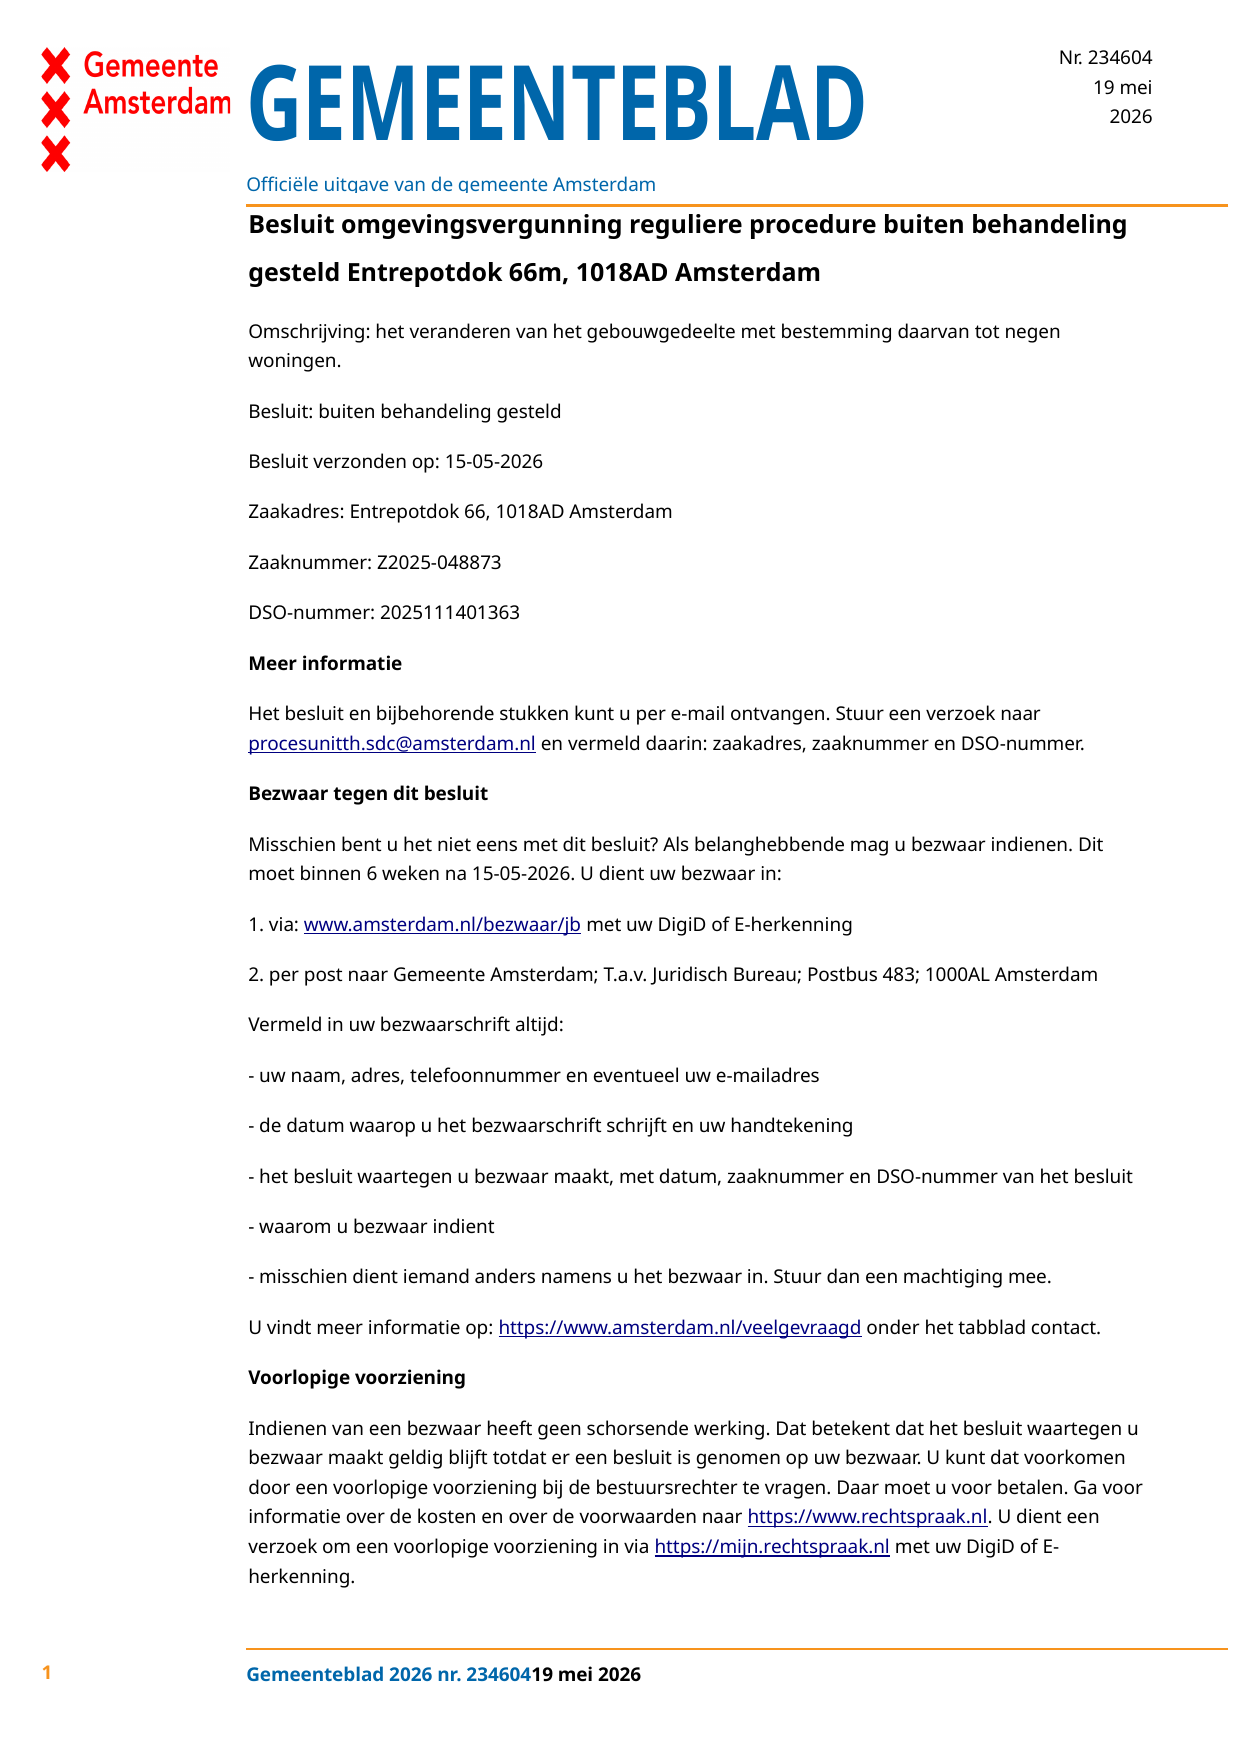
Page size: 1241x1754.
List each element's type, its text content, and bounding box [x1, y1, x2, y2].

text 2. per post naar Gemeente Amsterdam; T.a.v. Juridisch Bureau; Postbus 483; 1000AL Amsterdam [248, 961, 1152, 987]
text U vindt meer informatie op: https://www.amsterdam.nl/veelgevraagd onder het tabblad contact. [248, 1314, 1152, 1340]
text Omschrijving: het veranderen van het gebouwgedeelte met bestemming daarvan tot negen woningen. [248, 318, 1152, 373]
text Zaaknummer: Z2025-048873 [248, 549, 1152, 575]
text Besluit omgevingsvergunning reguliere procedure buiten behandeling gesteld Entrepotdok 66m, 1018AD Amsterdam [248, 207, 1152, 288]
text - de datum waarop u het bezwaarschrift schrijft en uw handtekening [248, 1112, 1152, 1138]
text - uw naam, adres, telefoonnummer en eventueel uw e-mailadres [248, 1062, 1152, 1088]
text 1. via: www.amsterdam.nl/bezwaar/jb met uw DigiD of E-herkenning [248, 911, 1152, 937]
text - waarom u bezwaar indient [248, 1213, 1152, 1239]
text Indienen van een bezwaar heeft geen schorsende werking. Dat betekent dat het besluit waartegen u bezwaar maakt geldig blijft totdat er een besluit is genomen op uw bezwaar. U kunt dat voorkomen door een voorlopige voorziening bij de bestuursrechter te vragen. Daar moet u voor betalen. Ga voor informatie over de kosten en over de voorwaarden naar https://www.rechtspraak.nl. U dient een verzoek om een voorlopige voorziening in via https://mijn.rechtspraak.nl met uw DigiD of E-herkenning. [248, 1415, 1152, 1589]
text Het besluit en bijbehorende stukken kunt u per e-mail ontvangen. Stuur een verzoek naar procesunitth.sdc@amsterdam.nl en vermeld daarin: zaakadres, zaaknummer en DSO-nummer. [248, 700, 1152, 756]
picture [41, 47, 231, 172]
text - misschien dient iemand anders namens u het bezwaar in. Stuur dan een machtiging mee. [248, 1264, 1152, 1289]
text Meer informatie [248, 650, 1152, 676]
text Voorlopige voorziening [248, 1364, 1152, 1390]
text Besluit verzonden op: 15-05-2026 [248, 448, 1152, 474]
text Zaakadres: Entrepotdok 66, 1018AD Amsterdam [248, 499, 1152, 524]
text Misschien bent u het niet eens met dit besluit? Als belanghebbende mag u bezwaar indienen. Dit moet binnen 6 weken na 15-05-2026. U dient uw bezwaar in: [248, 831, 1152, 886]
text Besluit: buiten behandeling gesteld [248, 398, 1152, 424]
text - het besluit waartegen u bezwaar maakt, met datum, zaaknummer en DSO-nummer van het besluit [248, 1163, 1152, 1189]
text DSO-nummer: 2025111401363 [248, 599, 1152, 625]
text Bezwaar tegen dit besluit [248, 780, 1152, 806]
text Vermeld in uw bezwaarschrift altijd: [248, 1012, 1152, 1037]
